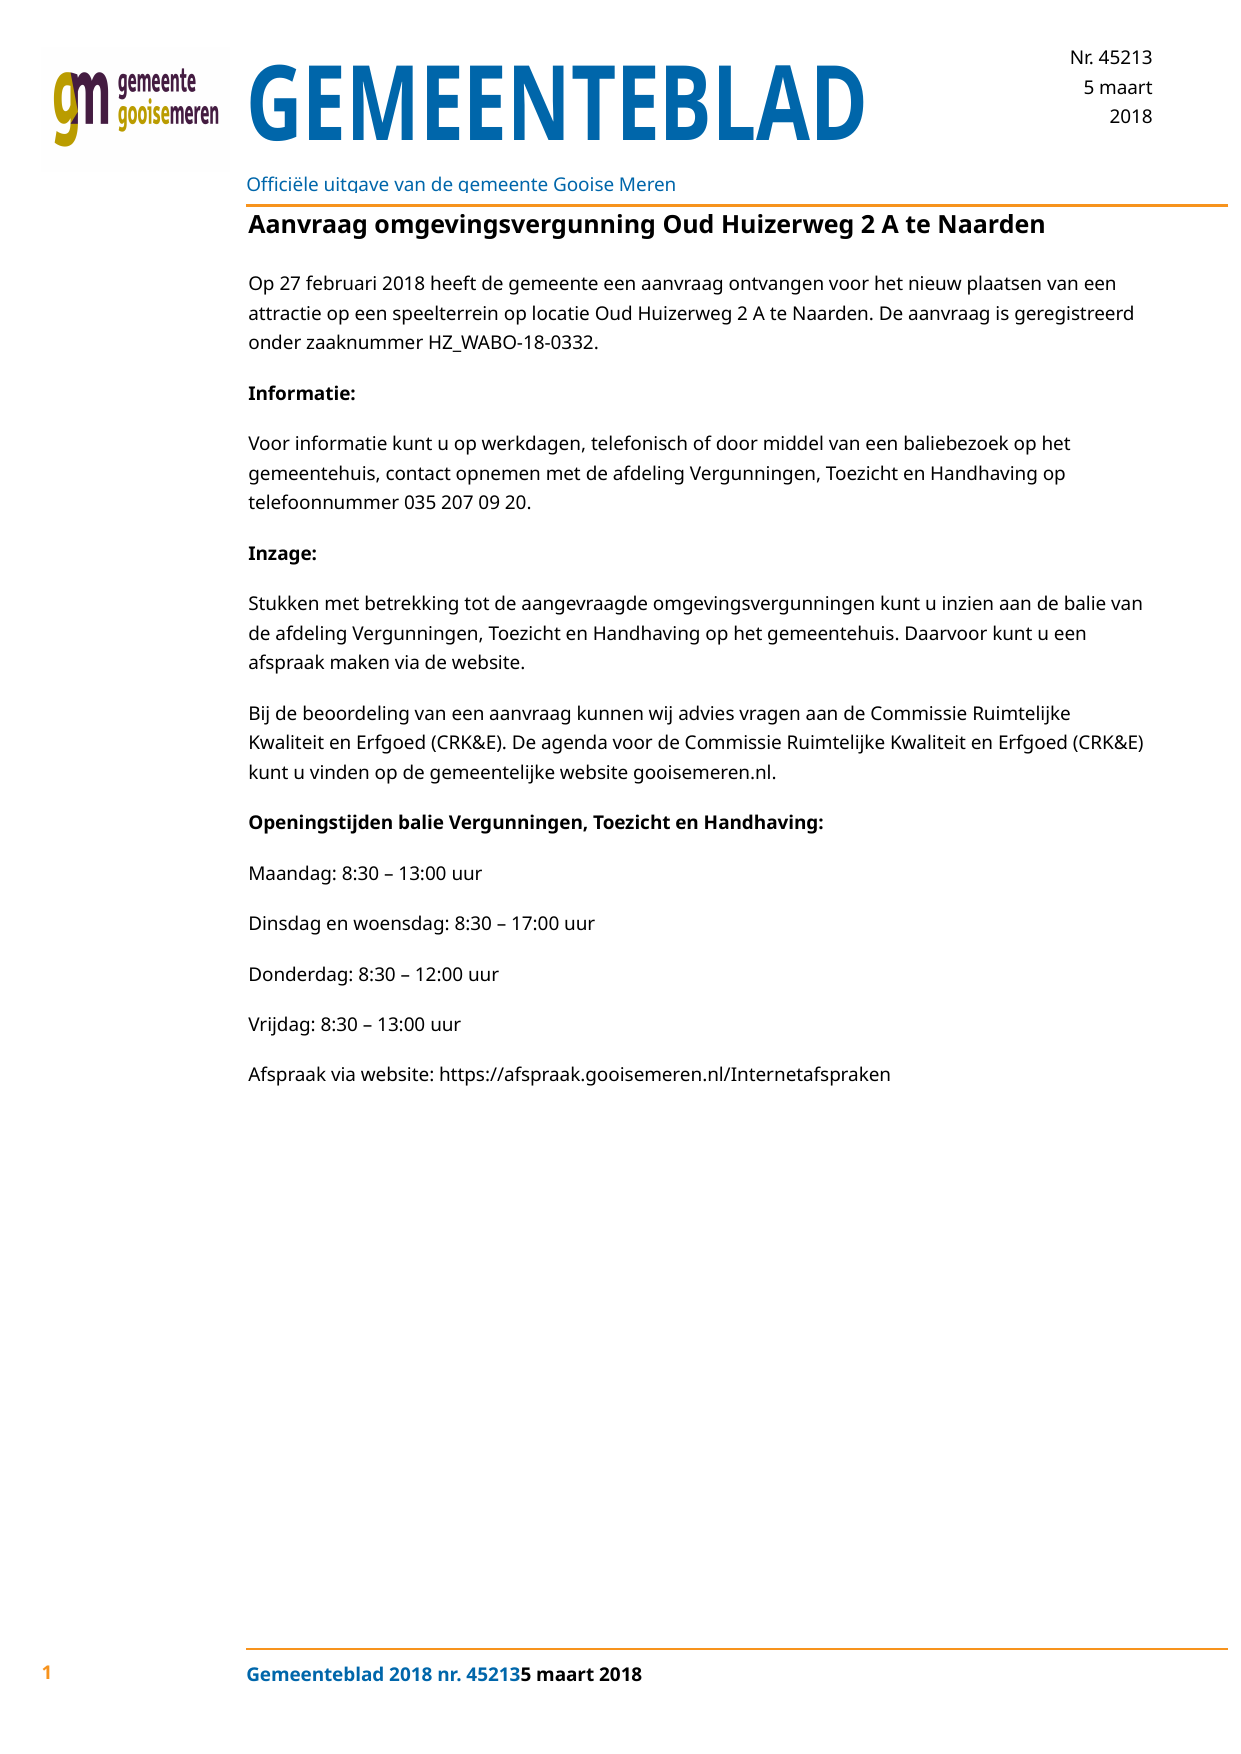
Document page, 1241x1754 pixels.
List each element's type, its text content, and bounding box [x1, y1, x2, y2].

text Informatie: [248, 380, 1152, 406]
text Stukken met betrekking tot de aangevraagde omgevingsvergunningen kunt u inzien aan de balie van de afdeling Vergunningen, Toezicht en Handhaving op het gemeentehuis. Daarvoor kunt u een afspraak maken via de website. [248, 590, 1152, 675]
picture [41, 47, 231, 172]
text Aanvraag omgevingsvergunning Oud Huizerweg 2 A te Naarden [248, 207, 1152, 241]
text Dinsdag en woensdag: 8:30 – 17:00 uur [248, 910, 1152, 936]
text Voor informatie kunt u op werkdagen, telefonisch of door middel van een baliebezoek op het gemeentehuis, contact opnemen met de afdeling Vergunningen, Toezicht en Handhaving op telefoonnummer 035 207 09 20. [248, 430, 1152, 515]
text Bij de beoordeling van een aanvraag kunnen wij advies vragen aan de Commissie Ruimtelijke Kwaliteit en Erfgoed (CRK&E). De agenda voor de Commissie Ruimtelijke Kwaliteit en Erfgoed (CRK&E) kunt u vinden op de gemeentelijke website gooisemeren.nl. [248, 700, 1152, 785]
text Afspraak via website: https://afspraak.gooisemeren.nl/Internetafspraken [248, 1062, 1152, 1087]
text Inzage: [248, 540, 1152, 566]
text Vrijdag: 8:30 – 13:00 uur [248, 1011, 1152, 1037]
text Openingstijden balie Vergunningen, Toezicht en Handhaving: [248, 809, 1152, 835]
text Maandag: 8:30 – 13:00 uur [248, 860, 1152, 886]
text Op 27 februari 2018 heeft de gemeente een aanvraag ontvangen voor het nieuw plaatsen van een attractie op een speelterrein op locatie Oud Huizerweg 2 A te Naarden. De aanvraag is geregistreerd onder zaaknummer HZ_WABO-18-0332. [248, 270, 1152, 355]
text Donderdag: 8:30 – 12:00 uur [248, 961, 1152, 986]
